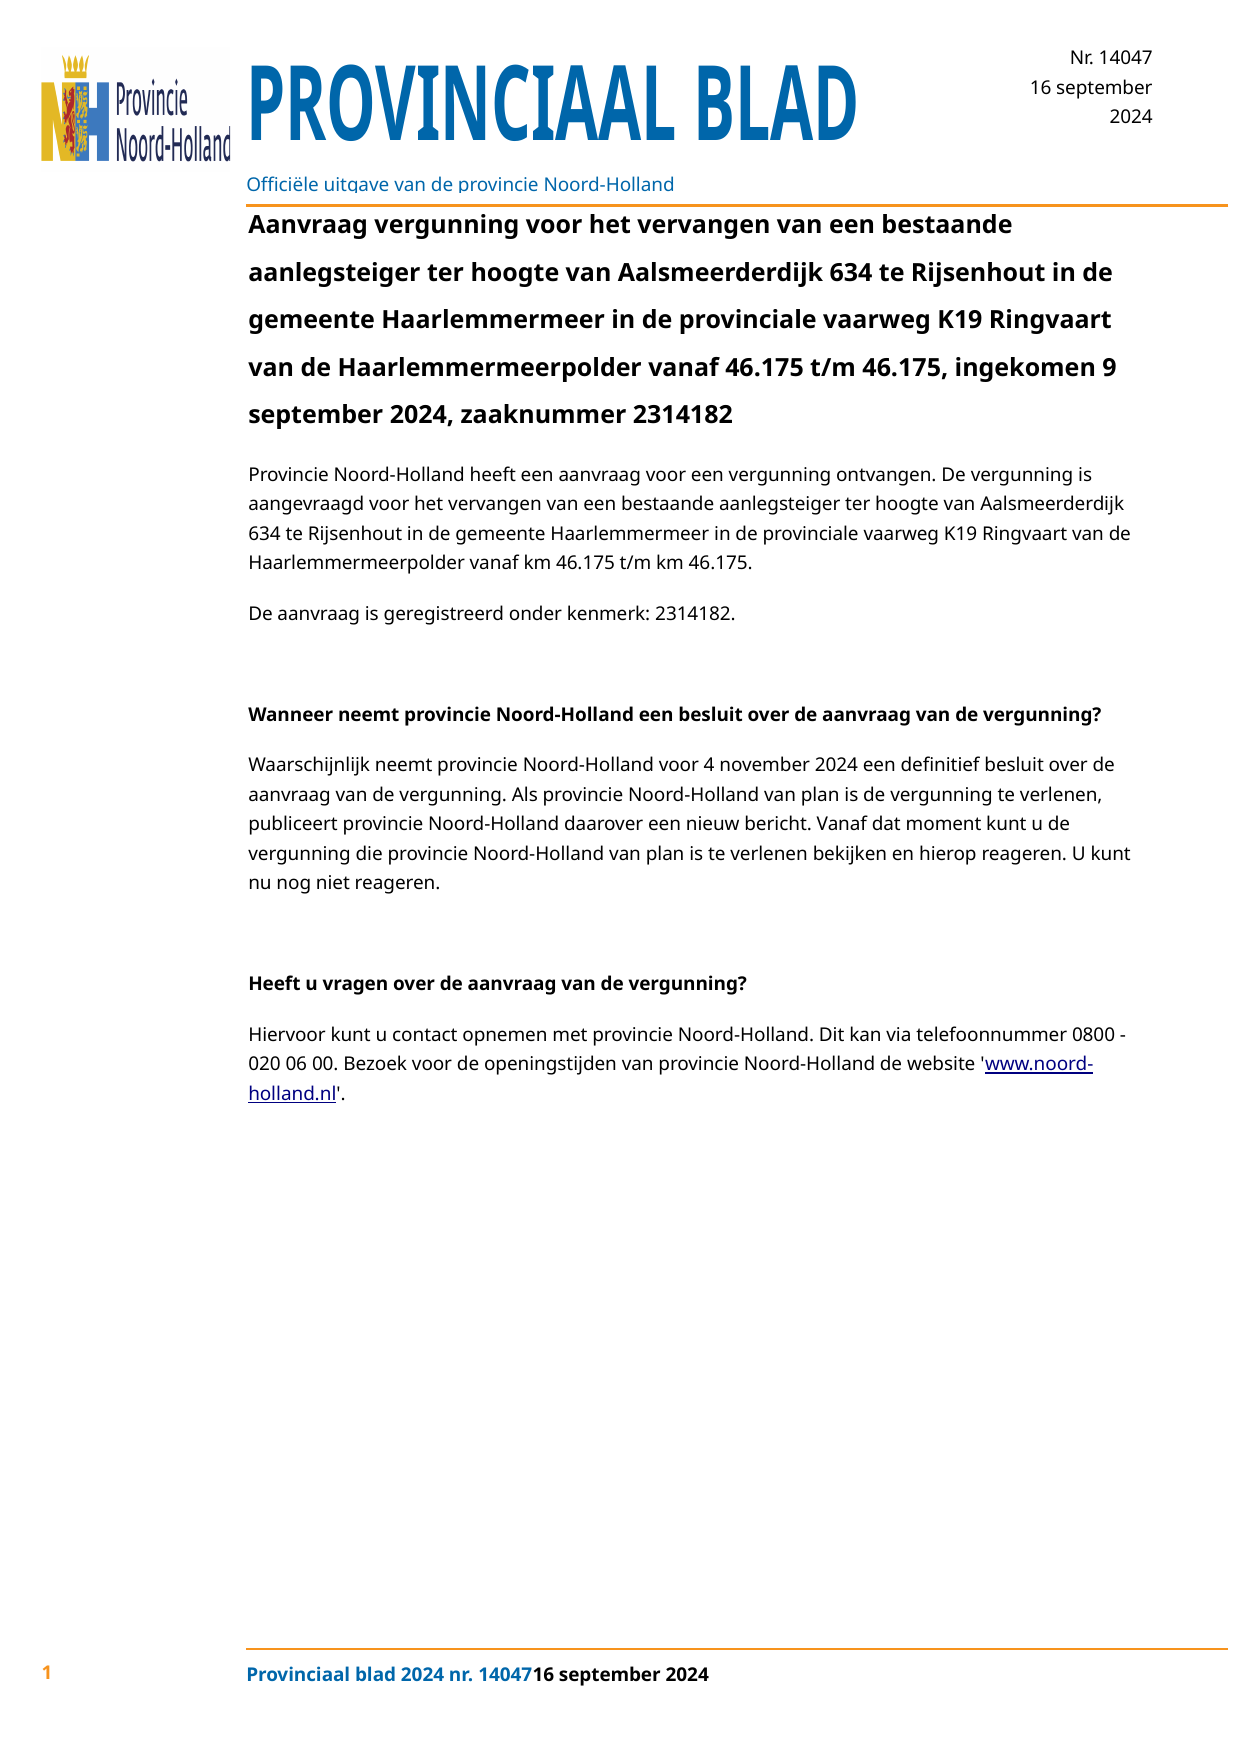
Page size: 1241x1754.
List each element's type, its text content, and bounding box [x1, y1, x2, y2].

text Aanvraag vergunning voor het vervangen van een bestaande aanlegsteiger ter hoogte van Aalsmeerderdijk 634 te Rijsenhout in de gemeente Haarlemmermeer in de provinciale vaarweg K19 Ringvaart van de Haarlemmermeerpolder vanaf 46.175 t/m 46.175, ingekomen 9 september 2024, zaaknummer 2314182 [248, 207, 1152, 431]
text Hiervoor kunt u contact opnemen met provincie Noord-Holland. Dit kan via telefoonnummer 0800 - 020 06 00. Bezoek voor de openingstijden van provincie Noord-Holland de website 'www.noord-holland.nl'. [248, 1021, 1152, 1106]
text Waarschijnlijk neemt provincie Noord-Holland voor 4 november 2024 een definitief besluit over de aanvraag van de vergunning. Als provincie Noord-Holland van plan is de vergunning te verlenen, publiceert provincie Noord-Holland daarover een nieuw bericht. Vanaf dat moment kunt u de vergunning die provincie Noord-Holland van plan is te verlenen bekijken en hierop reageren. U kunt nu nog niet reageren. [248, 751, 1152, 895]
text De aanvraag is geregistreerd onder kenmerk: 2314182. [248, 600, 1152, 626]
text Heeft u vragen over de aanvraag van de vergunning? [248, 970, 1152, 996]
text Wanneer neemt provincie Noord-Holland een besluit over de aanvraag van de vergunning? [248, 701, 1152, 726]
picture [41, 47, 231, 172]
text Provincie Noord-Holland heeft een aanvraag voor een vergunning ontvangen. De vergunning is aangevraagd voor het vervangen van een bestaande aanlegsteiger ter hoogte van Aalsmeerderdijk 634 te Rijsenhout in de gemeente Haarlemmermeer in de provinciale vaarweg K19 Ringvaart van de Haarlemmermeerpolder vanaf km 46.175 t/m km 46.175. [248, 461, 1152, 575]
